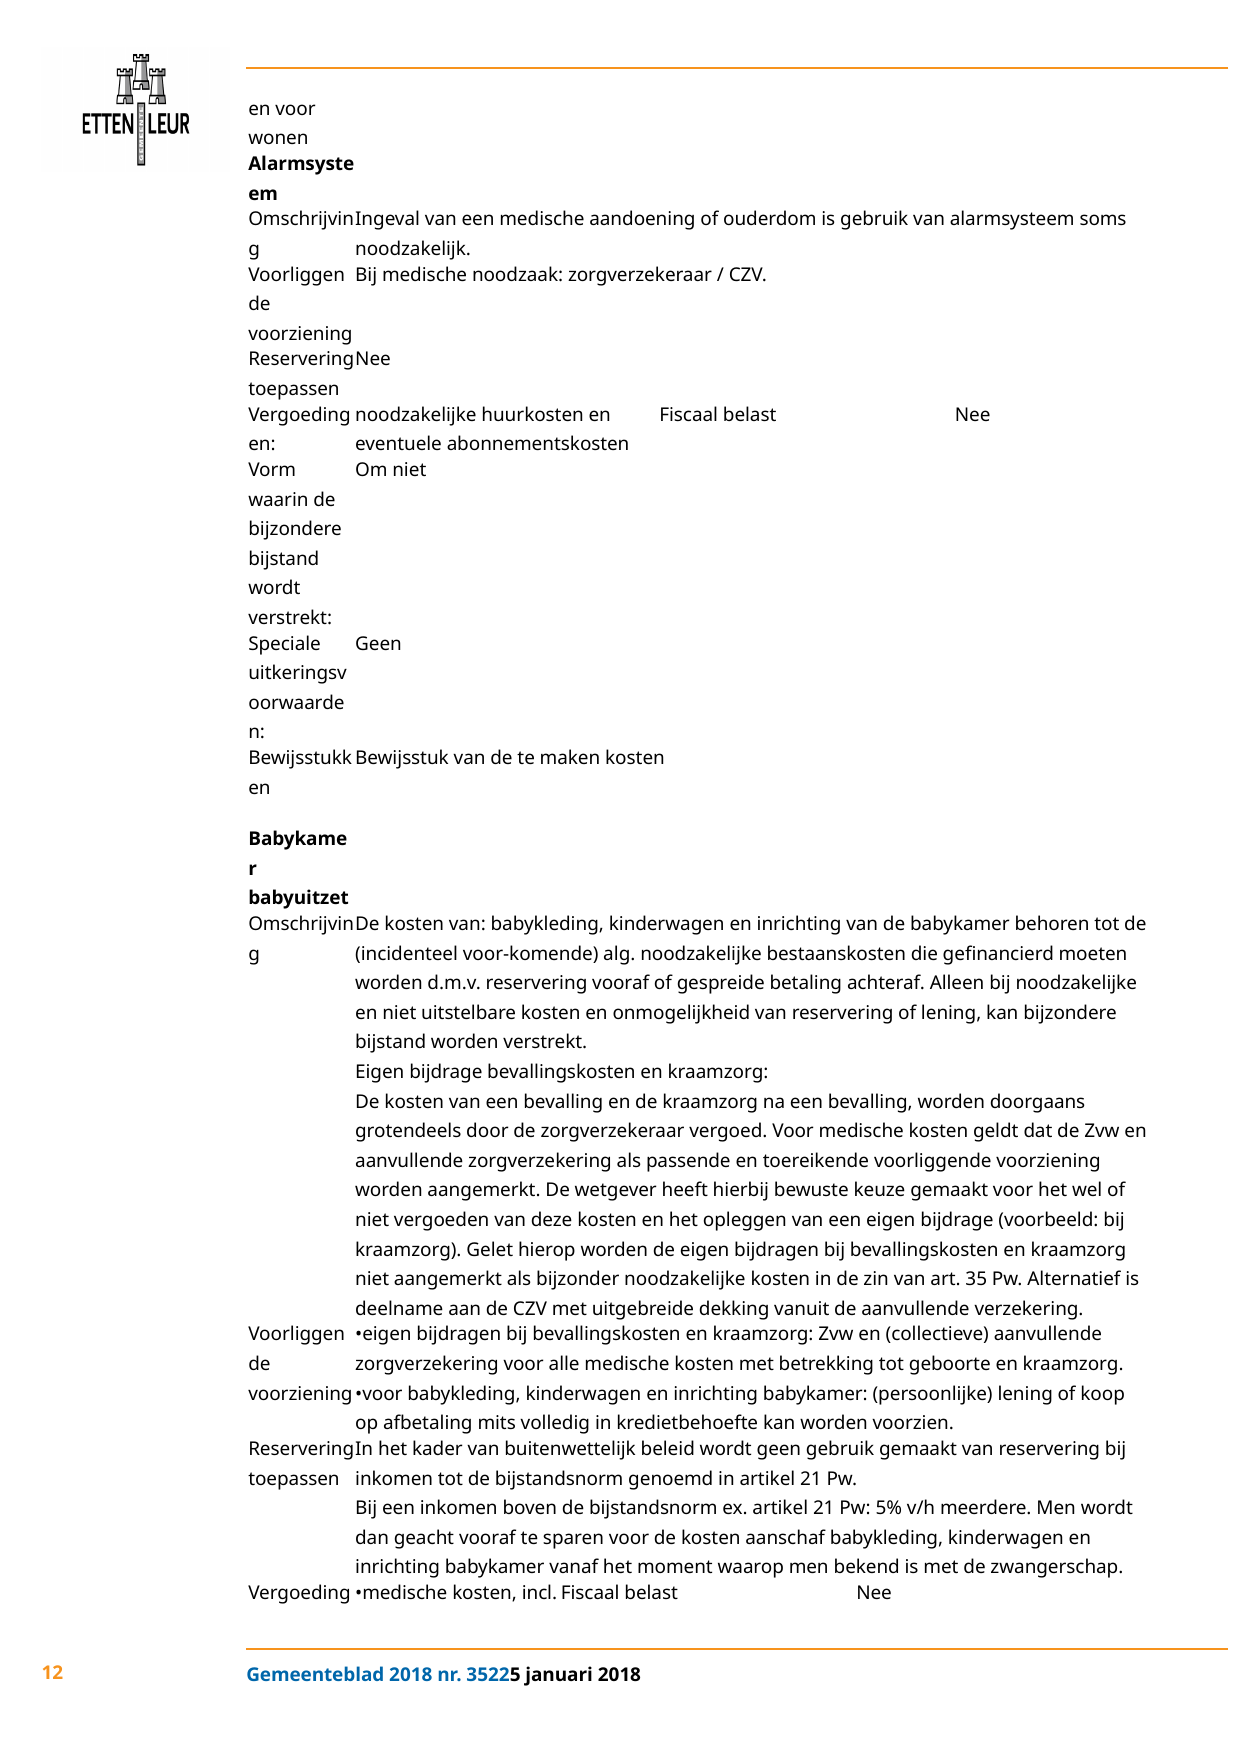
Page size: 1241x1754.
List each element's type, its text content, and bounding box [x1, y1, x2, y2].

picture [41, 47, 231, 172]
table_cell en voor wonen [248, 95, 355, 150]
table_cell In het kader van buitenwettelijk beleid wordt geen gebruik gemaakt van reservering bij inkomen tot de bijstandsnorm genoemd in artikel 21 Pw. Bij een inkomen boven de bijstandsnorm ex. artikel 21 Pw: 5% v/h meerdere. Men wordt dan geacht vooraf te sparen voor de kosten aanschaf babykleding, kinderwagen en inrichting babykamer vanaf het moment waarop men bekend is met de zwangerschap. [355, 1435, 1152, 1579]
table_cell Vergoedingen: [248, 401, 355, 456]
table_cell Nee [856, 1579, 1152, 1605]
table_cell Bewijsstukken [248, 744, 355, 800]
table_cell [355, 825, 1152, 910]
table_cell Bewijsstuk van de te maken kosten [355, 744, 1152, 800]
table_cell Voorliggende voorziening [248, 261, 355, 346]
table_cell Speciale uitkeringsvoorwaarden: [248, 630, 355, 744]
table_cell Voorliggende voorziening [248, 1321, 355, 1435]
table_cell Omschrijving [248, 205, 355, 261]
table_cell Bij medische noodzaak: zorgverzekeraar / CZV. [355, 261, 1152, 346]
table_cell Alarmsysteem [248, 150, 355, 205]
table_cell De kosten van: babykleding, kinderwagen en inrichting van de babykamer behoren tot de (incidenteel voor-komende) alg. noodzakelijke bestaanskosten die gefinancierd moeten worden d.m.v. reservering vooraf of gespreide betaling achteraf. Alleen bij noodzakelijke en niet uitstelbare kosten en onmogelijkheid van reservering of lening, kan bijzondere bijstand worden verstrekt. Eigen bijdrage bevallingskosten en kraamzorg: De kosten van een bevalling en de kraamzorg na een bevalling, worden doorgaans grotendeels door de zorgverzekeraar vergoed. Voor medische kosten geldt dat de Zvw en aanvullende zorgverzekering als passende en toereikende voorliggende voorziening worden aangemerkt. De wetgever heeft hierbij bewuste keuze gemaakt voor het wel of niet vergoeden van deze kosten en het opleggen van een eigen bijdrage (voorbeeld: bij kraamzorg). Gelet hierop worden de eigen bijdragen bij bevallingskosten en kraamzorg niet aangemerkt als bijzonder noodzakelijke kosten in de zin van art. 35 Pw. Alternatief is deelname aan de CZV met uitgebreide dekking vanuit de aanvullende verzekering. [355, 910, 1152, 1321]
table_cell Babykamer babyuitzet [248, 825, 355, 910]
table_cell Reservering toepassen [248, 1435, 355, 1579]
table_cell •eigen bijdragen bij bevallingskosten en kraamzorg: Zvw en (collectieve) aanvullende zorgverzekering voor alle medische kosten met betrekking tot geboorte en kraamzorg. •voor babykleding, kinderwagen en inrichting babykamer: (persoonlijke) lening of koop op afbetaling mits volledig in kredietbehoefte kan worden voorzien. [355, 1321, 1152, 1435]
table_cell Om niet [355, 456, 1152, 630]
table_cell noodzakelijke huurkosten en eventuele abonnementskosten [355, 401, 659, 456]
table_cell [355, 800, 1152, 825]
table_cell [355, 95, 1152, 150]
table_cell Reservering toepassen [248, 346, 355, 401]
table_cell Omschrijving [248, 910, 355, 1321]
table_cell [355, 150, 1152, 205]
table_cell Nee [355, 346, 1152, 401]
table_cell Vergoeding [248, 1579, 355, 1605]
table_cell Geen [355, 630, 1152, 744]
table_cell Nee [955, 401, 1152, 456]
table_cell Vorm waarin de bijzondere bijstand wordt verstrekt: [248, 456, 355, 630]
table_cell Fiscaal belast [561, 1579, 856, 1605]
table_cell Ingeval van een medische aandoening of ouderdom is gebruik van alarmsysteem soms noodzakelijk. [355, 205, 1152, 261]
table_cell [248, 800, 355, 825]
table_cell •medische kosten, incl. [355, 1579, 561, 1605]
table_cell Fiscaal belast [659, 401, 954, 456]
